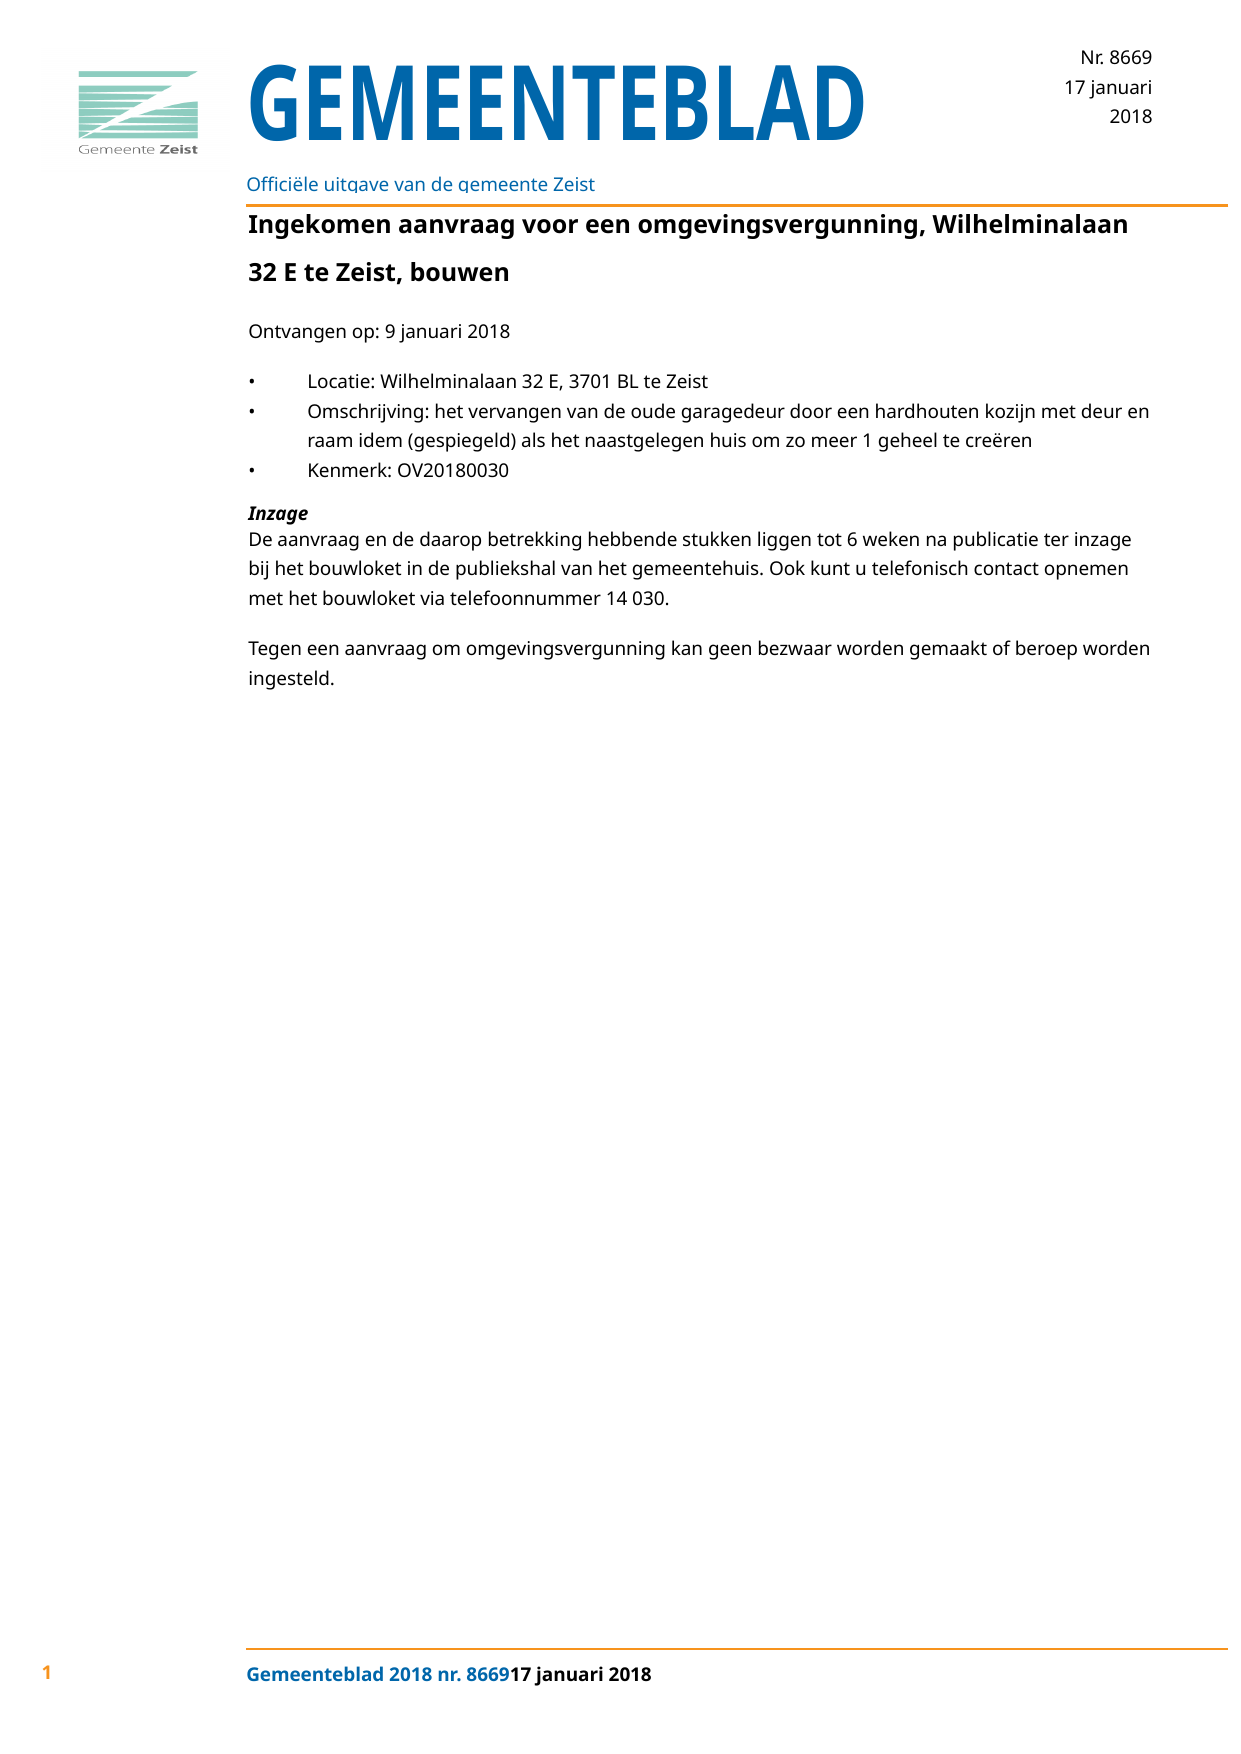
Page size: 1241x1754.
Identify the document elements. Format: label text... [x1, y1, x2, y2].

text Ingekomen aanvraag voor een omgevingsvergunning, Wilhelminalaan 32 E te Zeist, bouwen [248, 207, 1152, 288]
text De aanvraag en de daarop betrekking hebbende stukken liggen tot 6 weken na publicatie ter inzage bij het bouwloket in de publiekshal van het gemeentehuis. Ook kunt u telefonisch contact opnemen met het bouwloket via telefoonnummer 14 030. [248, 526, 1152, 611]
text Inzage [248, 500, 1152, 526]
list Kenmerk: OV20180030 [248, 457, 1152, 483]
text Tegen een aanvraag om omgevingsvergunning kan geen bezwaar worden gemaakt of beroep worden ingesteld. [248, 636, 1152, 691]
picture [41, 47, 231, 172]
text Ontvangen op: 9 januari 2018 [248, 318, 1152, 344]
list Omschrijving: het vervangen van de oude garagedeur door een hardhouten kozijn met deur en raam idem (gespiegeld) als het naastgelegen huis om zo meer 1 geheel te creëren [248, 398, 1152, 453]
list Locatie: Wilhelminalaan 32 E, 3701 BL te Zeist [248, 368, 1152, 394]
